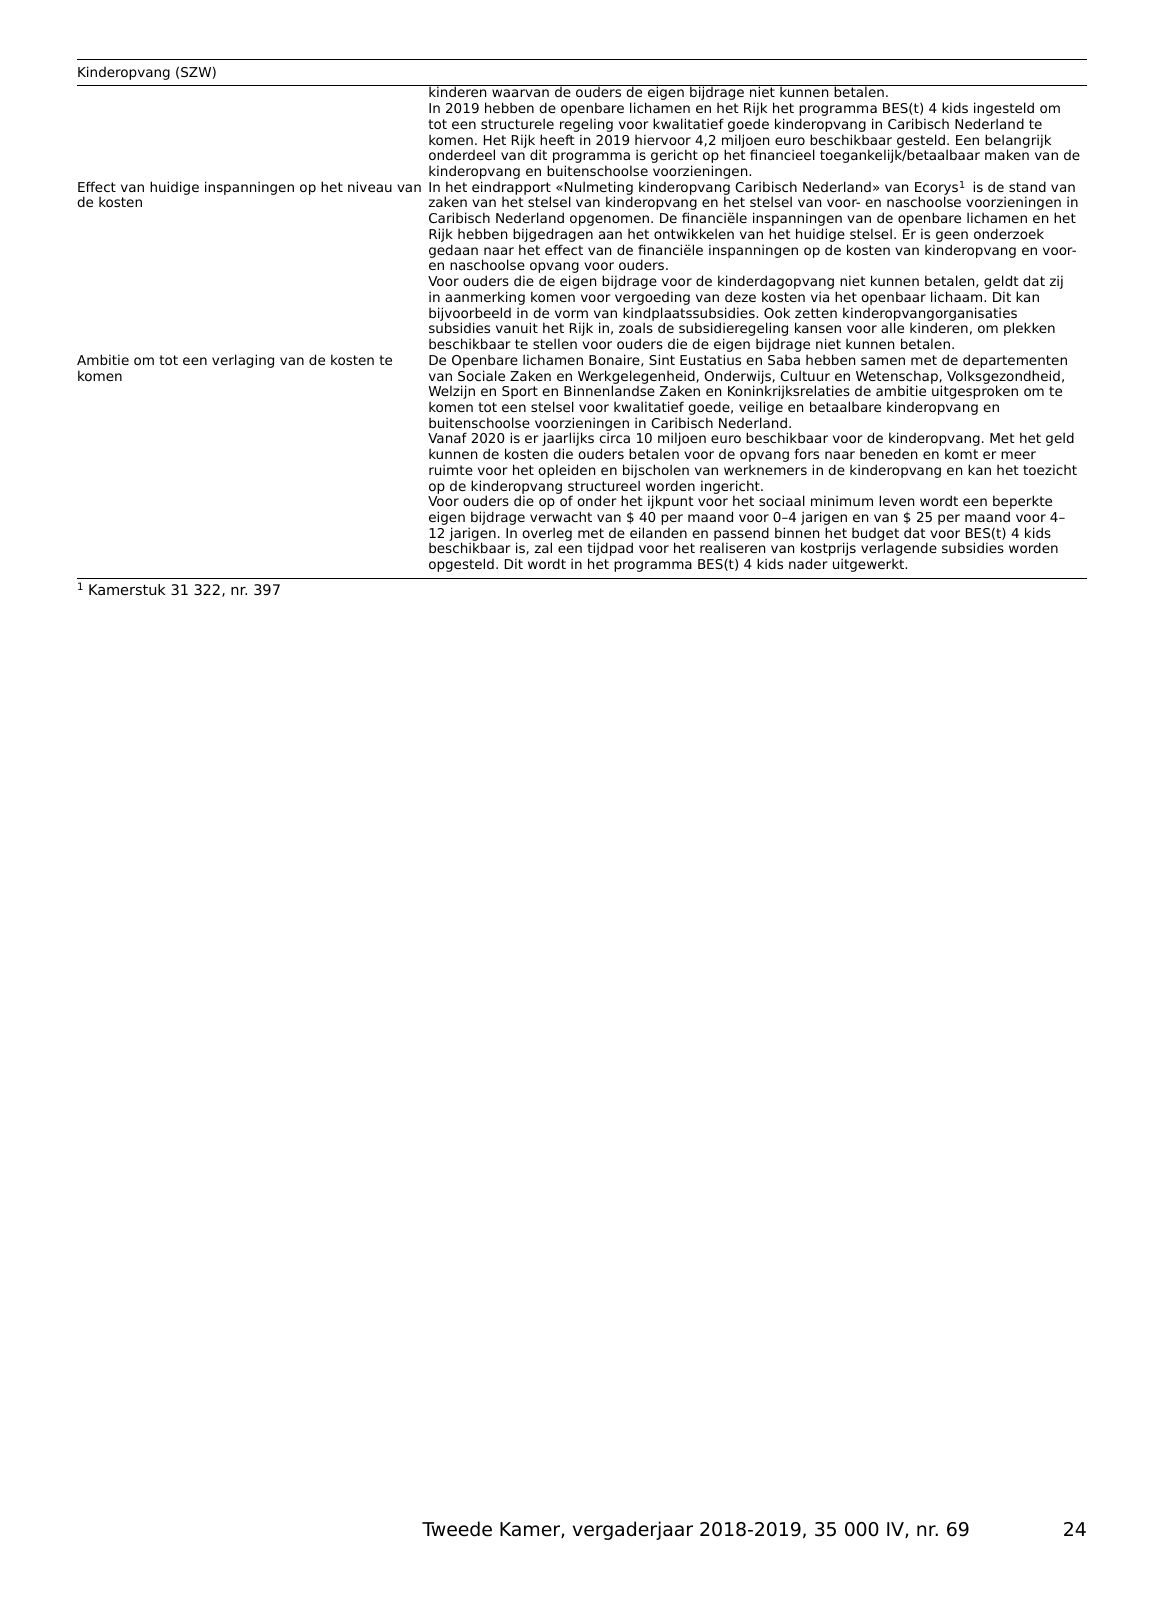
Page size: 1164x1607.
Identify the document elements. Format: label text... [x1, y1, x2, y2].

table_cell Effect van huidige inspanningen op het niveau van de kosten [77, 180, 422, 353]
table_cell De Openbare lichamen Bonaire, Sint Eustatius en Saba hebben samen met de departementen van Sociale Zaken en Werkgelegenheid, Onderwijs, Cultuur en Wetenschap, Volksgezondheid, Welzijn en Sport en Binnenlandse Zaken en Koninkrijksrelaties de ambitie uitgesproken om te komen tot een stelsel voor kwalitatief goede, veilige en betaalbare kinderopvang en buitenschoolse voorzieningen in Caribisch Nederland. Vanaf 2020 is er jaarlijks circa 10 miljoen euro beschikbaar voor de kinderopvang. Met het geld kunnen de kosten die ouders betalen voor de opvang fors naar beneden en komt er meer ruimte voor het opleiden en bijscholen van werknemers in de kinderopvang en kan het toezicht op de kinderopvang structureel worden ingericht. Voor ouders die op of onder het ijkpunt voor het sociaal minimum leven wordt een beperkte eigen bijdrage verwacht van $ 40 per maand voor 0–4 jarigen en van $ 25 per maand voor 4–12 jarigen. In overleg met de eilanden en passend binnen het budget dat voor BES(t) 4 kids beschikbaar is, zal een tijdpad voor het realiseren van kostprijs verlagende subsidies worden opgesteld. Dit wordt in het programma BES(t) 4 kids nader uitgewerkt. [422, 353, 1087, 577]
table_cell [77, 86, 422, 179]
table_cell kinderen waarvan de ouders de eigen bijdrage niet kunnen betalen. In 2019 hebben de openbare lichamen en het Rijk het programma BES(t) 4 kids ingesteld om tot een structurele regeling voor kwalitatief goede kinderopvang in Caribisch Nederland te komen. Het Rijk heeft in 2019 hiervoor 4,2 miljoen euro beschikbaar gesteld. Een belangrijk onderdeel van dit programma is gericht op het financieel toegankelijk/betaalbaar maken van de kinderopvang en buitenschoolse voorzieningen. [422, 86, 1087, 179]
table_cell 1 Kamerstuk 31 322, nr. 397 [77, 579, 1087, 598]
table_cell In het eindrapport «Nulmeting kinderopvang Caribisch Nederland» van Ecorys1 is de stand van zaken van het stelsel van kinderopvang en het stelsel van voor- en naschoolse voorzieningen in Caribisch Nederland opgenomen. De financiële inspanningen van de openbare lichamen en het Rijk hebben bijgedragen aan het ontwikkelen van het huidige stelsel. Er is geen onderzoek gedaan naar het effect van de financiële inspanningen op de kosten van kinderopvang en voor- en naschoolse opvang voor ouders. Voor ouders die de eigen bijdrage voor de kinderdagopvang niet kunnen betalen, geldt dat zij in aanmerking komen voor vergoeding van deze kosten via het openbaar lichaam. Dit kan bijvoorbeeld in de vorm van kindplaatssubsidies. Ook zetten kinderopvangorganisaties subsidies vanuit het Rijk in, zoals de subsidieregeling kansen voor alle kinderen, om plekken beschikbaar te stellen voor ouders die de eigen bijdrage niet kunnen betalen. [422, 180, 1087, 353]
table_header Kinderopvang (SZW) [77, 60, 1087, 85]
table_cell Ambitie om tot een verlaging van de kosten te komen [77, 353, 422, 577]
